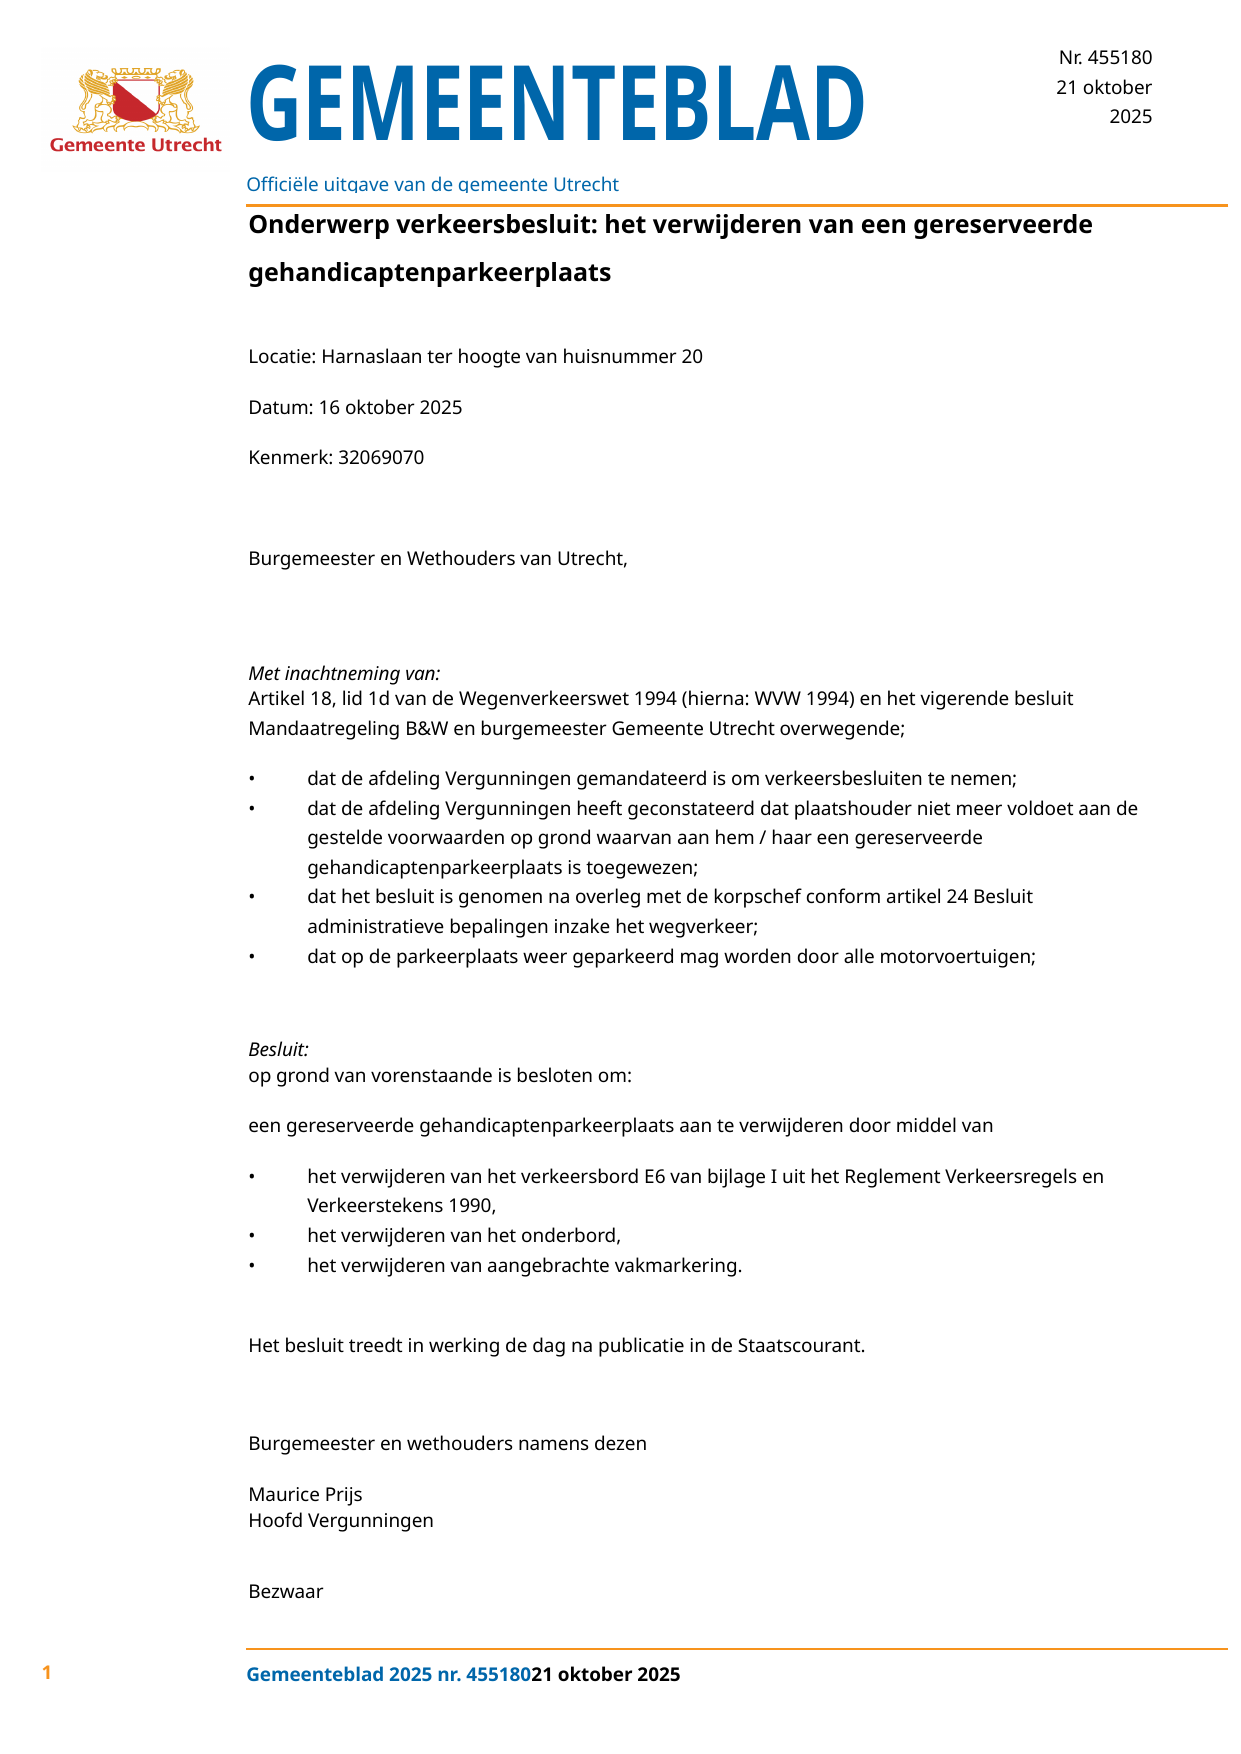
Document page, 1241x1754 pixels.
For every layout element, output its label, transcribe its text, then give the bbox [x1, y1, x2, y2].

picture [41, 47, 231, 172]
list dat de afdeling Vergunningen heeft geconstateerd dat plaatshouder niet meer voldoet aan de gestelde voorwaarden op grond waarvan aan hem / haar een gereserveerde gehandicaptenparkeerplaats is toegewezen; [248, 795, 1152, 880]
list dat de afdeling Vergunningen gemandateerd is om verkeersbesluiten te nemen; [248, 765, 1152, 791]
list het verwijderen van aangebrachte vakmarkering. [248, 1252, 1152, 1277]
text Het besluit treedt in werking de dag na publicatie in de Staatscourant. [248, 1332, 1152, 1357]
text op grond van vorenstaande is besloten om: [248, 1062, 1152, 1088]
text Locatie: Harnaslaan ter hoogte van huisnummer 20 [248, 344, 1152, 369]
list dat op de parkeerplaats weer geparkeerd mag worden door alle motorvoertuigen; [248, 943, 1152, 969]
text Hoofd Vergunningen [248, 1507, 1152, 1533]
text Maurice Prijs [248, 1481, 1152, 1507]
text Besluit: [248, 1036, 1152, 1062]
text Met inachtneming van: [248, 660, 1152, 685]
text Burgemeester en Wethouders van Utrecht, [248, 545, 1152, 571]
text Kenmerk: 32069070 [248, 444, 1152, 470]
text Onderwerp verkeersbesluit: het verwijderen van een gereserveerde gehandicaptenparkeerplaats [248, 207, 1152, 288]
text Burgemeester en wethouders namens dezen [248, 1430, 1152, 1456]
list het verwijderen van het onderbord, [248, 1222, 1152, 1248]
text een gereserveerde gehandicaptenparkeerplaats aan te verwijderen door middel van [248, 1113, 1152, 1138]
list dat het besluit is genomen na overleg met de korpschef conform artikel 24 Besluit administratieve bepalingen inzake het wegverkeer; [248, 884, 1152, 939]
list het verwijderen van het verkeersbord E6 van bijlage I uit het Reglement Verkeersregels en Verkeerstekens 1990, [248, 1163, 1152, 1218]
text Datum: 16 oktober 2025 [248, 394, 1152, 420]
text Artikel 18, lid 1d van de Wegenverkeerswet 1994 (hierna: WVW 1994) en het vigerende besluit Mandaatregeling B&W en burgemeester Gemeente Utrecht overwegende; [248, 685, 1152, 741]
text Bezwaar [248, 1583, 1152, 1603]
